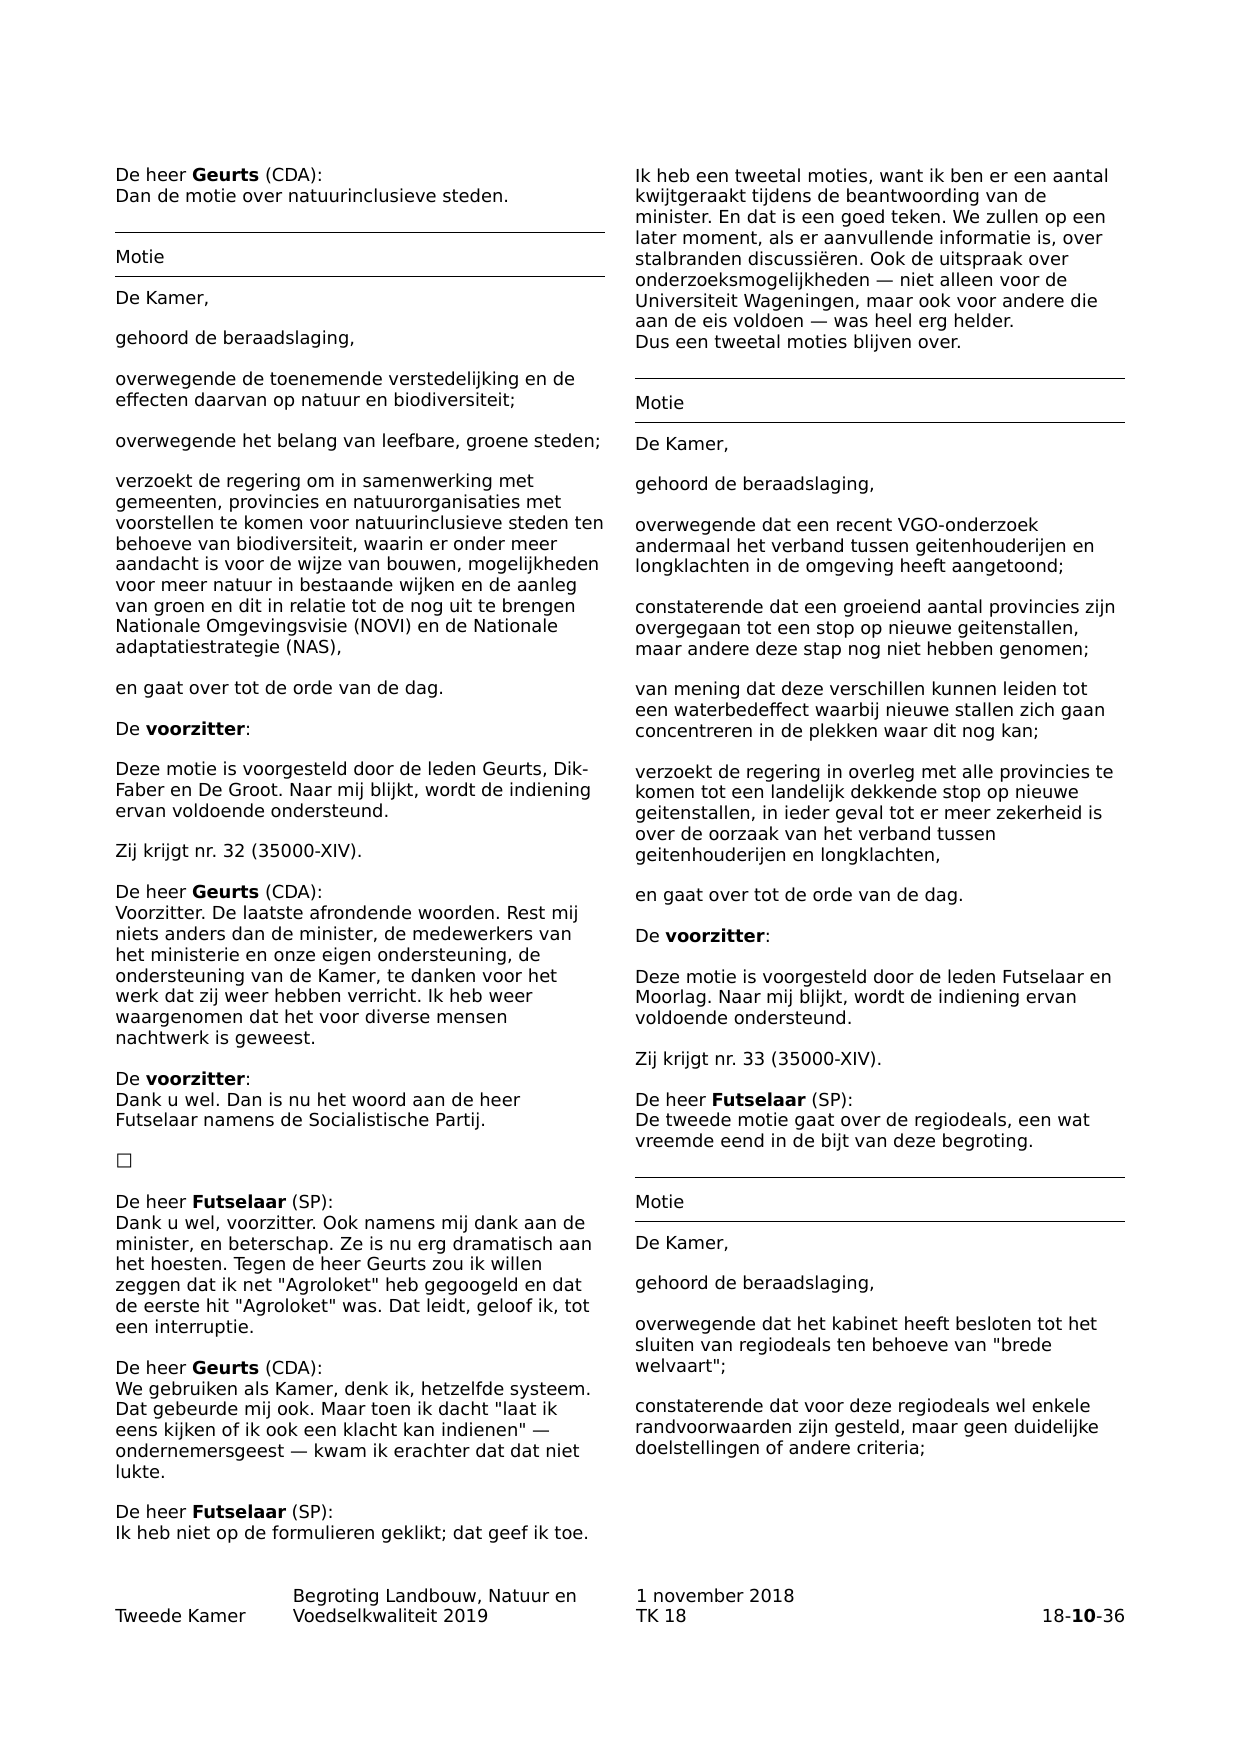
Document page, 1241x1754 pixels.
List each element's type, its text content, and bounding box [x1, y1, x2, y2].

text De voorzitter: [115, 718, 605, 739]
text gehoord de beraadslaging, [635, 1273, 1125, 1294]
text constaterende dat een groeiend aantal provincies zijn overgegaan tot een stop op nieuwe geitenstallen, maar andere deze stap nog niet hebben genomen; [635, 597, 1125, 659]
text ⬜ [115, 1151, 605, 1172]
text gehoord de beraadslaging, [115, 328, 605, 349]
text De Kamer, [635, 433, 1125, 454]
text Ik heb niet op de formulieren geklikt; dat geef ik toe. [115, 1523, 605, 1544]
text Motie [635, 1192, 1125, 1212]
text constaterende dat voor deze regiodeals wel enkele randvoorwaarden zijn gesteld, maar geen duidelijke doelstellingen of andere criteria; [635, 1396, 1125, 1458]
text en gaat over tot de orde van de dag. [635, 885, 1125, 906]
text Ik heb een tweetal moties, want ik ben er een aantal kwijtgeraakt tijdens de beantwoording van de minister. En dat is een goed teken. We zullen op een later moment, als er aanvullende informatie is, over stalbranden discussiëren. Ook de uitspraak over onderzoeksmogelijkheden — niet alleen voor de Universiteit Wageningen, maar ook voor andere die aan de eis voldoen — was heel erg helder. [635, 165, 1125, 332]
text De heer Geurts (CDA): [115, 165, 605, 186]
text Motie [115, 247, 605, 267]
text De tweede motie gaat over de regiodeals, een wat vreemde eend in de bijt van deze begroting. [635, 1110, 1125, 1152]
text Dus een tweetal moties blijven over. [635, 332, 1125, 353]
text De voorzitter: [635, 926, 1125, 947]
text overwegende dat een recent VGO-onderzoek andermaal het verband tussen geitenhouderijen en longklachten in de omgeving heeft aangetoond; [635, 515, 1125, 577]
text Deze motie is voorgesteld door de leden Futselaar en Moorlag. Naar mij blijkt, wordt de indiening ervan voldoende ondersteund. [635, 967, 1125, 1029]
text De heer Futselaar (SP): [115, 1192, 605, 1212]
text We gebruiken als Kamer, denk ik, hetzelfde systeem. Dat gebeurde mij ook. Maar toen ik dacht "laat ik eens kijken of ik ook een klacht kan indienen" — ondernemersgeest — kwam ik erachter dat dat niet lukte. [115, 1378, 605, 1482]
text Deze motie is voorgesteld door de leden Geurts, Dik-Faber en De Groot. Naar mij blijkt, wordt de indiening ervan voldoende ondersteund. [115, 759, 605, 821]
text De Kamer, [635, 1232, 1125, 1253]
text De heer Geurts (CDA): [115, 882, 605, 903]
text van mening dat deze verschillen kunnen leiden tot een waterbedeffect waarbij nieuwe stallen zich gaan concentreren in de plekken waar dit nog kan; [635, 679, 1125, 741]
text Zij krijgt nr. 32 (35000-XIV). [115, 841, 605, 862]
text Dank u wel, voorzitter. Ook namens mij dank aan de minister, en beterschap. Ze is nu erg dramatisch aan het hoesten. Tegen de heer Geurts zou ik willen zeggen dat ik net "Agroloket" heb gegoogeld en dat de eerste hit "Agroloket" was. Dat leidt, geloof ik, tot een interruptie. [115, 1212, 605, 1337]
text Dan de motie over natuurinclusieve steden. [115, 186, 605, 207]
text Dank u wel. Dan is nu het woord aan de heer Futselaar namens de Socialistische Partij. [115, 1089, 605, 1131]
text overwegende de toenemende verstedelijking en de effecten daarvan op natuur en biodiversiteit; [115, 369, 605, 410]
text Voorzitter. De laatste afrondende woorden. Rest mij niets anders dan de minister, de medewerkers van het ministerie en onze eigen ondersteuning, de ondersteuning van de Kamer, te danken voor het werk dat zij weer hebben verricht. Ik heb weer waargenomen dat het voor diverse mensen nachtwerk is geweest. [115, 903, 605, 1049]
text verzoekt de regering in overleg met alle provincies te komen tot een landelijk dekkende stop op nieuwe geitenstallen, in ieder geval tot er meer zekerheid is over de oorzaak van het verband tussen geitenhouderijen en longklachten, [635, 761, 1125, 865]
text De heer Geurts (CDA): [115, 1357, 605, 1378]
text De voorzitter: [115, 1069, 605, 1089]
text verzoekt de regering om in samenwerking met gemeenten, provincies en natuurorganisaties met voorstellen te komen voor natuurinclusieve steden ten behoeve van biodiversiteit, waarin er onder meer aandacht is voor de wijze van bouwen, mogelijkheden voor meer natuur in bestaande wijken en de aanleg van groen en dit in relatie tot de nog uit te brengen Nationale Omgevingsvisie (NOVI) en de Nationale adaptatiestrategie (NAS), [115, 471, 605, 658]
text overwegende het belang van leefbare, groene steden; [115, 430, 605, 451]
text Motie [635, 393, 1125, 413]
text De heer Futselaar (SP): [635, 1089, 1125, 1110]
text gehoord de beraadslaging, [635, 474, 1125, 495]
text De Kamer, [115, 287, 605, 308]
text en gaat over tot de orde van de dag. [115, 678, 605, 698]
text overwegende dat het kabinet heeft besloten tot het sluiten van regiodeals ten behoeve van "brede welvaart"; [635, 1314, 1125, 1376]
text Zij krijgt nr. 33 (35000-XIV). [635, 1049, 1125, 1069]
text De heer Futselaar (SP): [115, 1502, 605, 1523]
